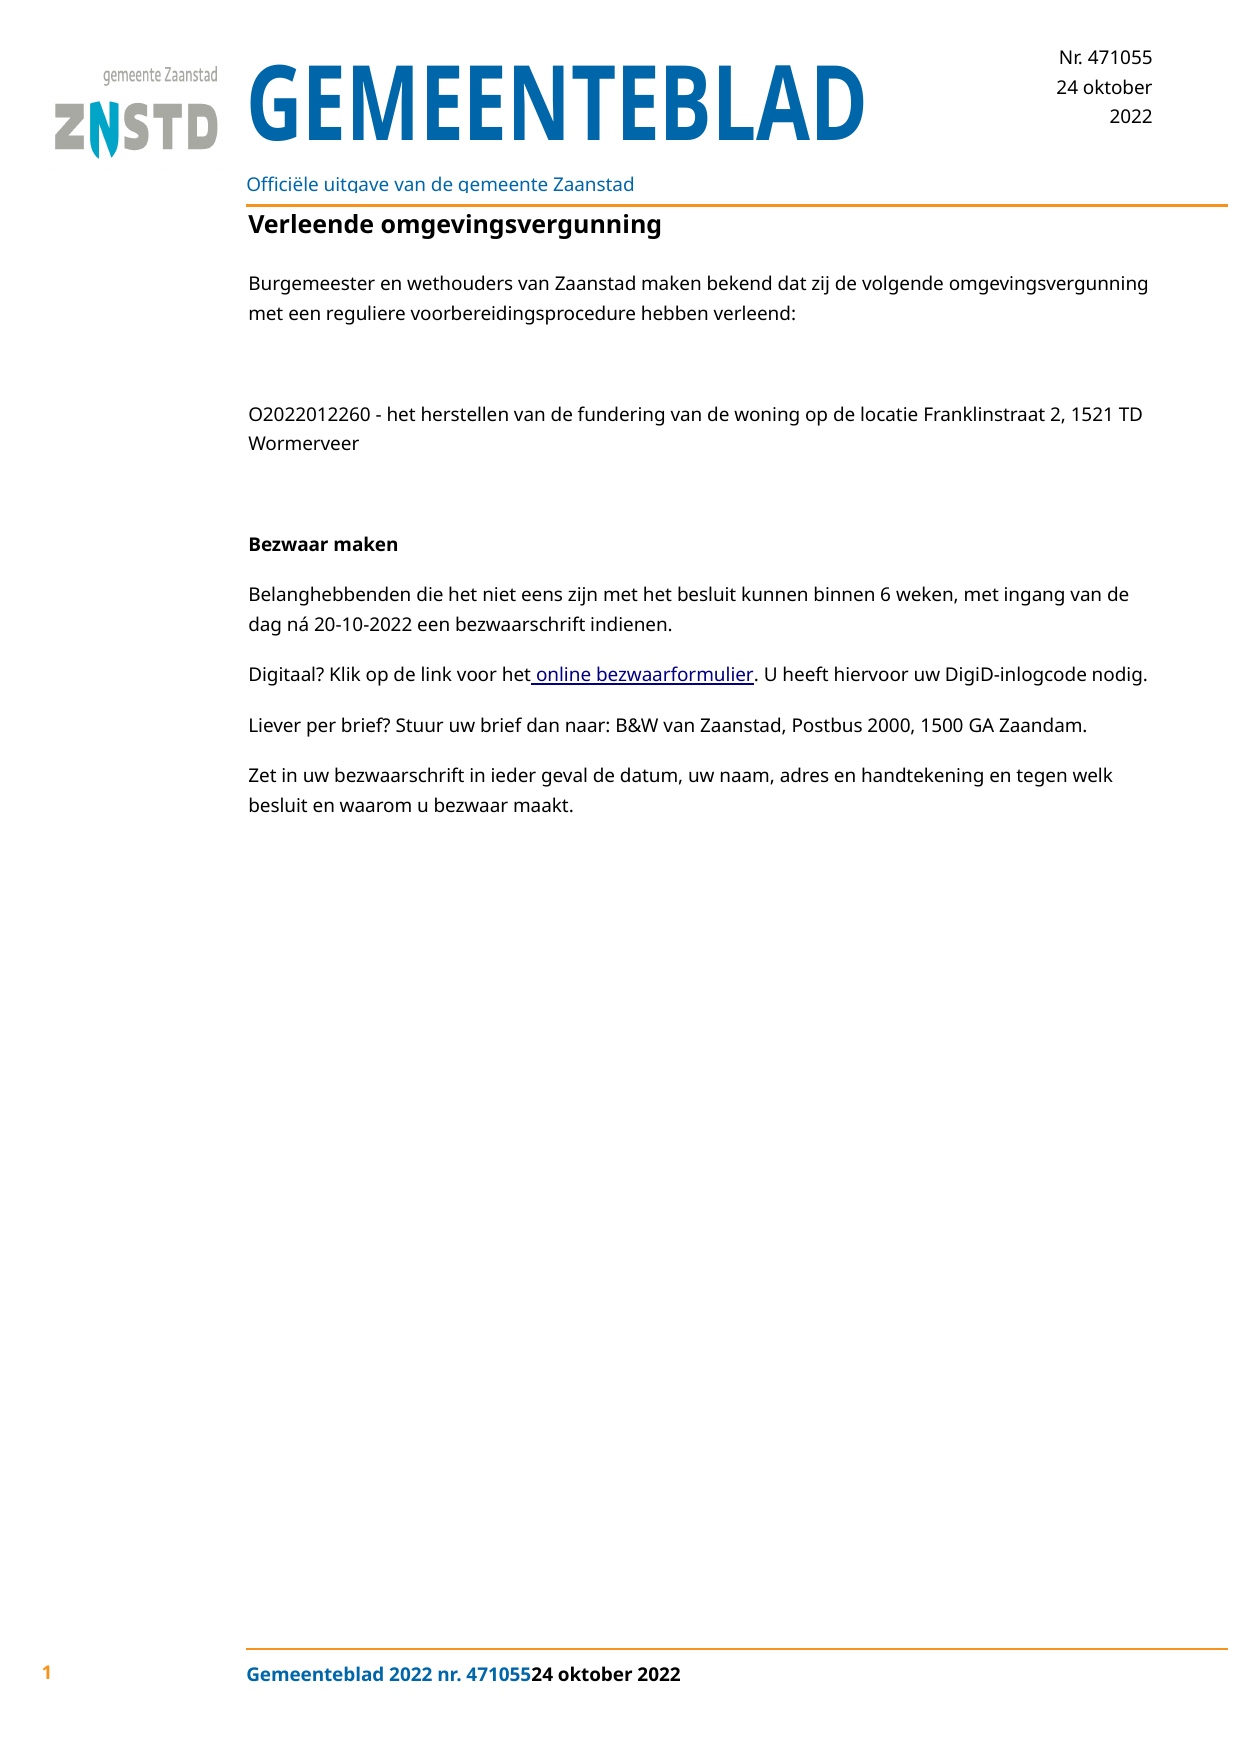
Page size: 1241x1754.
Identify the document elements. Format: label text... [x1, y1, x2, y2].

text Digitaal? Klik op de link voor het online bezwaarformulier. U heeft hiervoor uw DigiD-inlogcode nodig. [248, 662, 1152, 687]
text Burgemeester en wethouders van Zaanstad maken bekend dat zij de volgende omgevingsvergunning met een reguliere voorbereidingsprocedure hebben verleend: [248, 270, 1152, 326]
text Belanghebbenden die het niet eens zijn met het besluit kunnen binnen 6 weken, met ingang van de dag ná 20-10-2022 een bezwaarschrift indienen. [248, 582, 1152, 637]
text Liever per brief? Stuur uw brief dan naar: B&W van Zaanstad, Postbus 2000, 1500 GA Zaandam. [248, 712, 1152, 738]
text Zet in uw bezwaarschrift in ieder geval de datum, uw naam, adres en handtekening en tegen welk besluit en waarom u bezwaar maakt. [248, 762, 1152, 818]
text O2022012260 - het herstellen van de fundering van de woning op de locatie Franklinstraat 2, 1521 TD Wormerveer [248, 401, 1152, 456]
text Verleende omgevingsvergunning [248, 207, 1152, 241]
picture [41, 47, 231, 172]
text Bezwaar maken [248, 531, 1152, 557]
